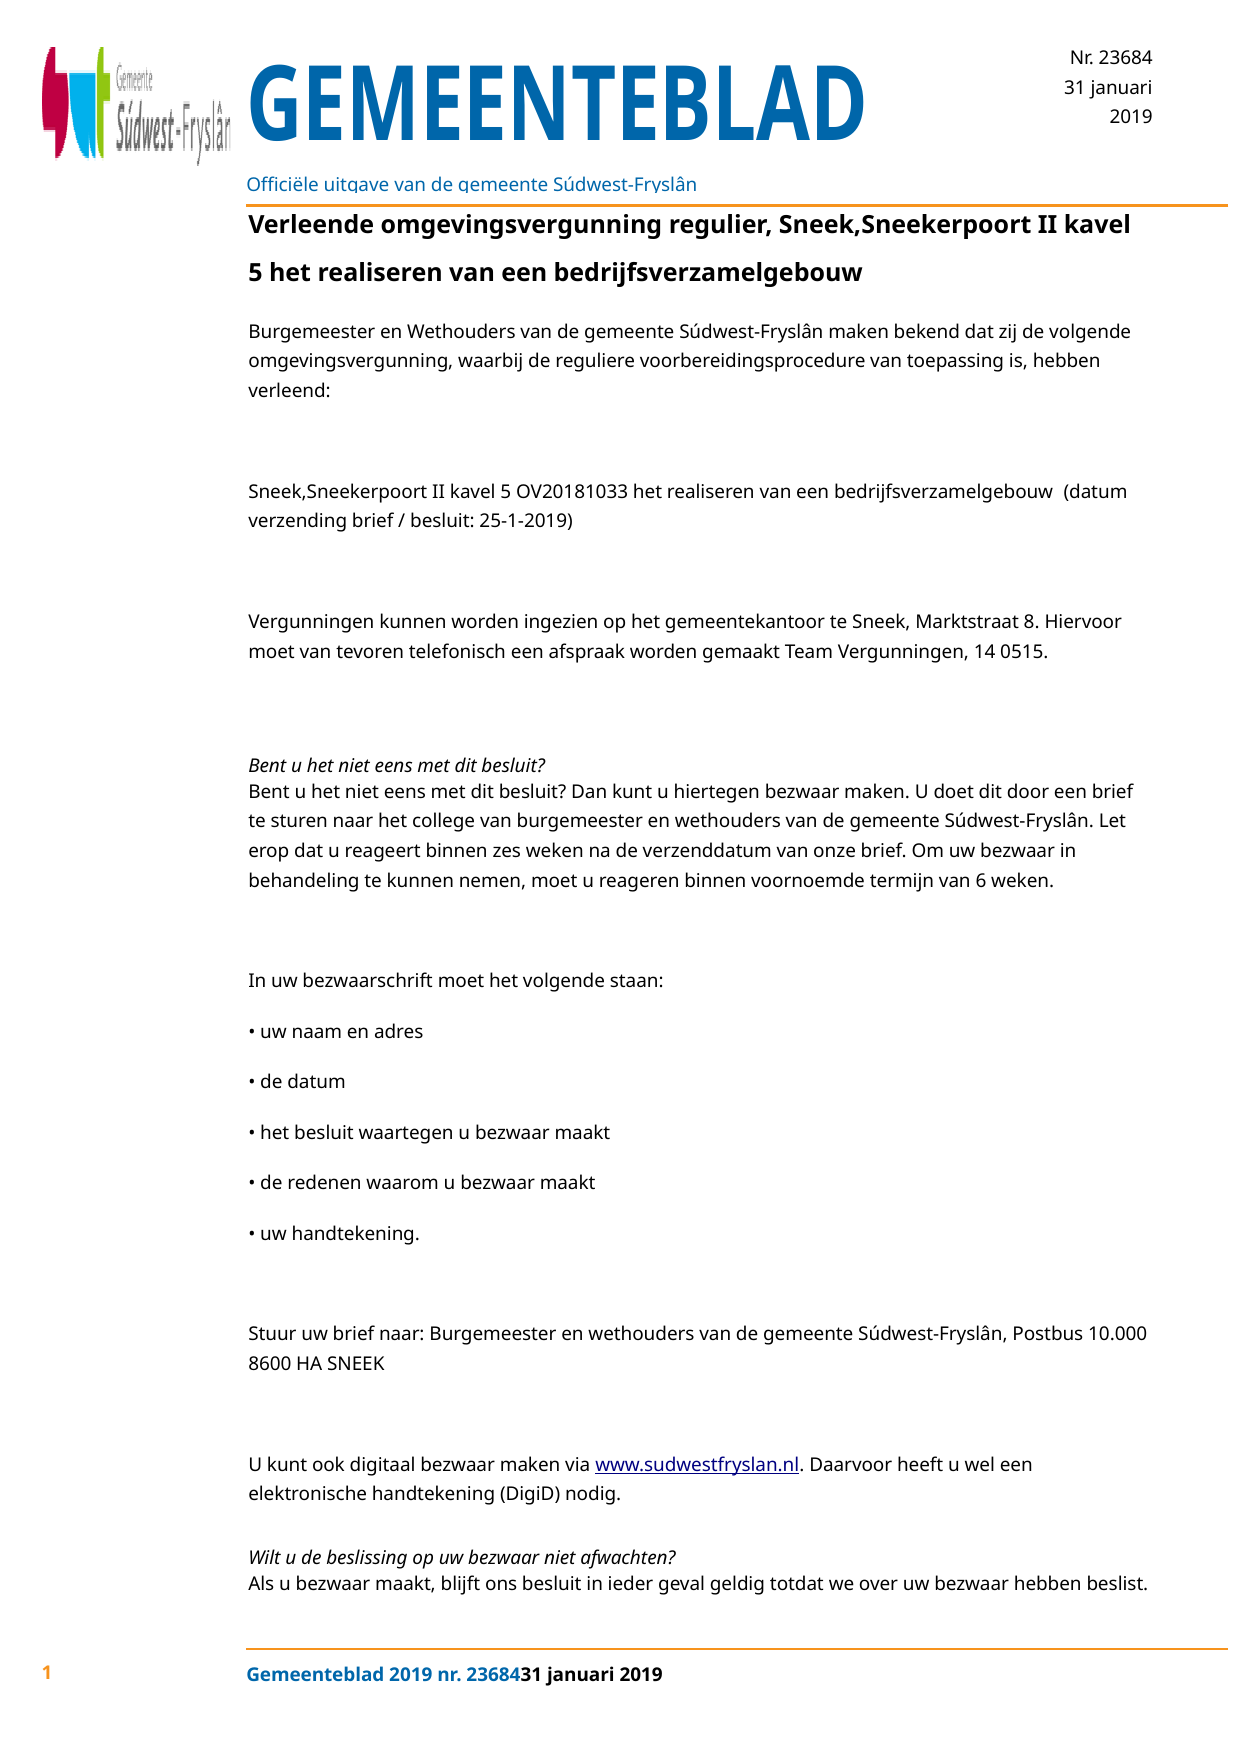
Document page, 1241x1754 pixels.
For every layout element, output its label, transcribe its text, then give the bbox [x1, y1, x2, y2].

text Verleende omgevingsvergunning regulier, Sneek,Sneekerpoort II kavel 5 het realiseren van een bedrijfsverzamelgebouw [248, 207, 1152, 288]
text Wilt u de beslissing op uw bezwaar niet afwachten? [248, 1544, 1152, 1570]
text U kunt ook digitaal bezwaar maken via www.sudwestfryslan.nl. Daarvoor heeft u wel een elektronische handtekening (DigiD) nodig. [248, 1451, 1152, 1506]
text Burgemeester en Wethouders van de gemeente Súdwest-Fryslân maken bekend dat zij de volgende omgevingsvergunning, waarbij de reguliere voorbereidingsprocedure van toepassing is, hebben verleend: [248, 318, 1152, 403]
text Bent u het niet eens met dit besluit? [248, 752, 1152, 778]
text • het besluit waartegen u bezwaar maakt [248, 1119, 1152, 1144]
text • de redenen waarom u bezwaar maakt [248, 1169, 1152, 1195]
text • uw naam en adres [248, 1018, 1152, 1044]
text In uw bezwaarschrift moet het volgende staan: [248, 968, 1152, 993]
text Vergunningen kunnen worden ingezien op het gemeentekantoor te Sneek, Marktstraat 8. Hiervoor moet van tevoren telefonisch een afspraak worden gemaakt Team Vergunningen, 14 0515. [248, 608, 1152, 664]
text Als u bezwaar maakt, blijft ons besluit in ieder geval geldig totdat we over uw bezwaar hebben beslist. [248, 1570, 1152, 1596]
text Sneek,Sneekerpoort II kavel 5 OV20181033 het realiseren van een bedrijfsverzamelgebouw (datum verzending brief / besluit: 25-1-2019) [248, 478, 1152, 533]
text • uw handtekening. [248, 1220, 1152, 1245]
picture [41, 47, 231, 172]
text • de datum [248, 1068, 1152, 1094]
text Bent u het niet eens met dit besluit? Dan kunt u hiertegen bezwaar maken. U doet dit door een brief te sturen naar het college van burgemeester en wethouders van de gemeente Súdwest-Fryslân. Let erop dat u reageert binnen zes weken na de verzenddatum van onze brief. Om uw bezwaar in behandeling te kunnen nemen, moet u reageren binnen voornoemde termijn van 6 weken. [248, 778, 1152, 892]
text Stuur uw brief naar: Burgemeester en wethouders van de gemeente Súdwest-Fryslân, Postbus 10.000 8600 HA SNEEK [248, 1321, 1152, 1376]
